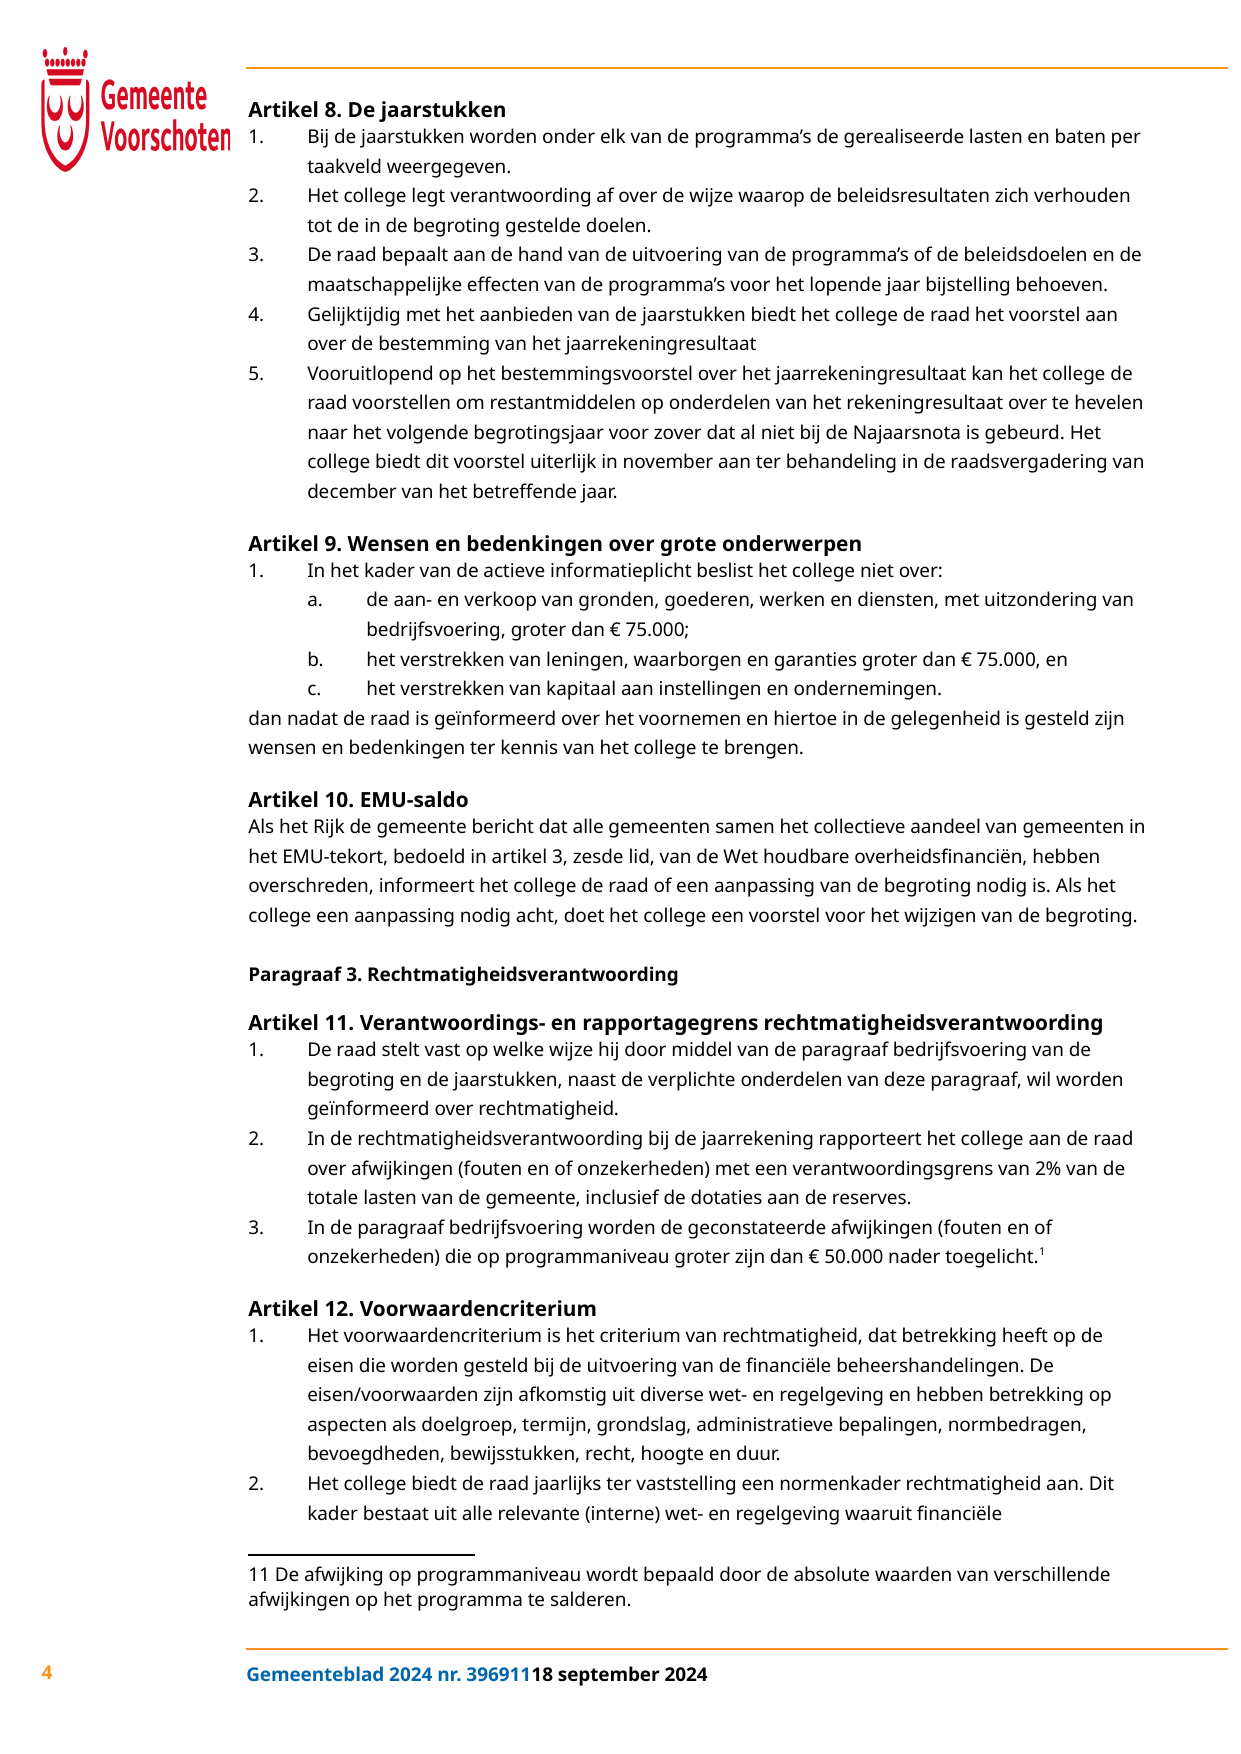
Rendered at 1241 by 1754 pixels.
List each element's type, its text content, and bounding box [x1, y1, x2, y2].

text Artikel 11. Verantwoordings- en rapportagegrens rechtmatigheidsverantwoording [248, 1008, 1152, 1036]
list het verstrekken van kapitaal aan instellingen en ondernemingen. [307, 675, 1152, 701]
list In de rechtmatigheidsverantwoording bij de jaarrekening rapporteert het college aan de raad over afwijkingen (fouten en of onzekerheden) met een verantwoordingsgrens van 2% van de totale lasten van de gemeente, inclusief de dotaties aan de reserves. [248, 1125, 1152, 1210]
text Paragraaf 3. Rechtmatigheidsverantwoording [248, 961, 1152, 987]
list In de paragraaf bedrijfsvoering worden de geconstateerde afwijkingen (fouten en of onzekerheden) die op programmaniveau groter zijn dan € 50.000 nader toegelicht. [248, 1214, 1152, 1269]
list Het college biedt de raad jaarlijks ter vaststelling een normenkader rechtmatigheid aan. Dit kader bestaat uit alle relevante (interne) wet- en regelgeving waaruit financiële [248, 1470, 1152, 1526]
text Artikel 8. De jaarstukken [248, 95, 1152, 123]
picture [41, 47, 231, 172]
list De raad stelt vast op welke wijze hij door middel van de paragraaf bedrijfsvoering van de begroting en de jaarstukken, naast de verplichte onderdelen van deze paragraaf, wil worden geïnformeerd over rechtmatigheid. [248, 1036, 1152, 1121]
list Het college legt verantwoording af over de wijze waarop de beleidsresultaten zich verhouden tot de in de begroting gestelde doelen. [248, 182, 1152, 238]
text dan nadat de raad is geïnformeerd over het voornemen en hiertoe in de gelegenheid is gesteld zijn wensen en bedenkingen ter kennis van het college te brengen. [248, 705, 1152, 760]
list de aan- en verkoop van gronden, goederen, werken en diensten, met uitzondering van bedrijfsvoering, groter dan € 75.000; [307, 587, 1152, 642]
text Artikel 9. Wensen en bedenkingen over grote onderwerpen [248, 529, 1152, 557]
list In het kader van de actieve informatieplicht beslist het college niet over: [248, 557, 1152, 583]
list Bij de jaarstukken worden onder elk van de programma’s de gerealiseerde lasten en baten per taakveld weergegeven. [248, 123, 1152, 178]
list Gelijktijdig met het aanbieden van de jaarstukken biedt het college de raad het voorstel aan over de bestemming van het jaarrekeningresultaat [248, 301, 1152, 356]
text Artikel 10. EMU-saldo [248, 785, 1152, 813]
list het verstrekken van leningen, waarborgen en garanties groter dan € 75.000, en [307, 646, 1152, 672]
list 1 De afwijking op programmaniveau wordt bepaald door de absolute waarden van verschillende afwijkingen op het programma te salderen. [248, 1561, 1152, 1612]
list De raad bepaalt aan de hand van de uitvoering van de programma’s of de beleidsdoelen en de maatschappelijke effecten van de programma’s voor het lopende jaar bijstelling behoeven. [248, 242, 1152, 297]
text Artikel 12. Voorwaardencriterium [248, 1294, 1152, 1322]
text Als het Rijk de gemeente bericht dat alle gemeenten samen het collectieve aandeel van gemeenten in het EMU-tekort, bedoeld in artikel 3, zesde lid, van de Wet houdbare overheidsfinanciën, hebben overschreden, informeert het college de raad of een aanpassing van de begroting nodig is. Als het college een aanpassing nodig acht, doet het college een voorstel voor het wijzigen van de begroting. [248, 813, 1152, 928]
list Het voorwaardencriterium is het criterium van rechtmatigheid, dat betrekking heeft op de eisen die worden gesteld bij de uitvoering van de financiële beheershandelingen. De eisen/voorwaarden zijn afkomstig uit diverse wet- en regelgeving en hebben betrekking op aspecten als doelgroep, termijn, grondslag, administratieve bepalingen, normbedragen, bevoegdheden, bewijsstukken, recht, hoogte en duur. [248, 1322, 1152, 1466]
list Vooruitlopend op het bestemmingsvoorstel over het jaarrekeningresultaat kan het college de raad voorstellen om restantmiddelen op onderdelen van het rekeningresultaat over te hevelen naar het volgende begrotingsjaar voor zover dat al niet bij de Najaarsnota is gebeurd. Het college biedt dit voorstel uiterlijk in november aan ter behandeling in de raadsvergadering van december van het betreffende jaar. [248, 360, 1152, 504]
